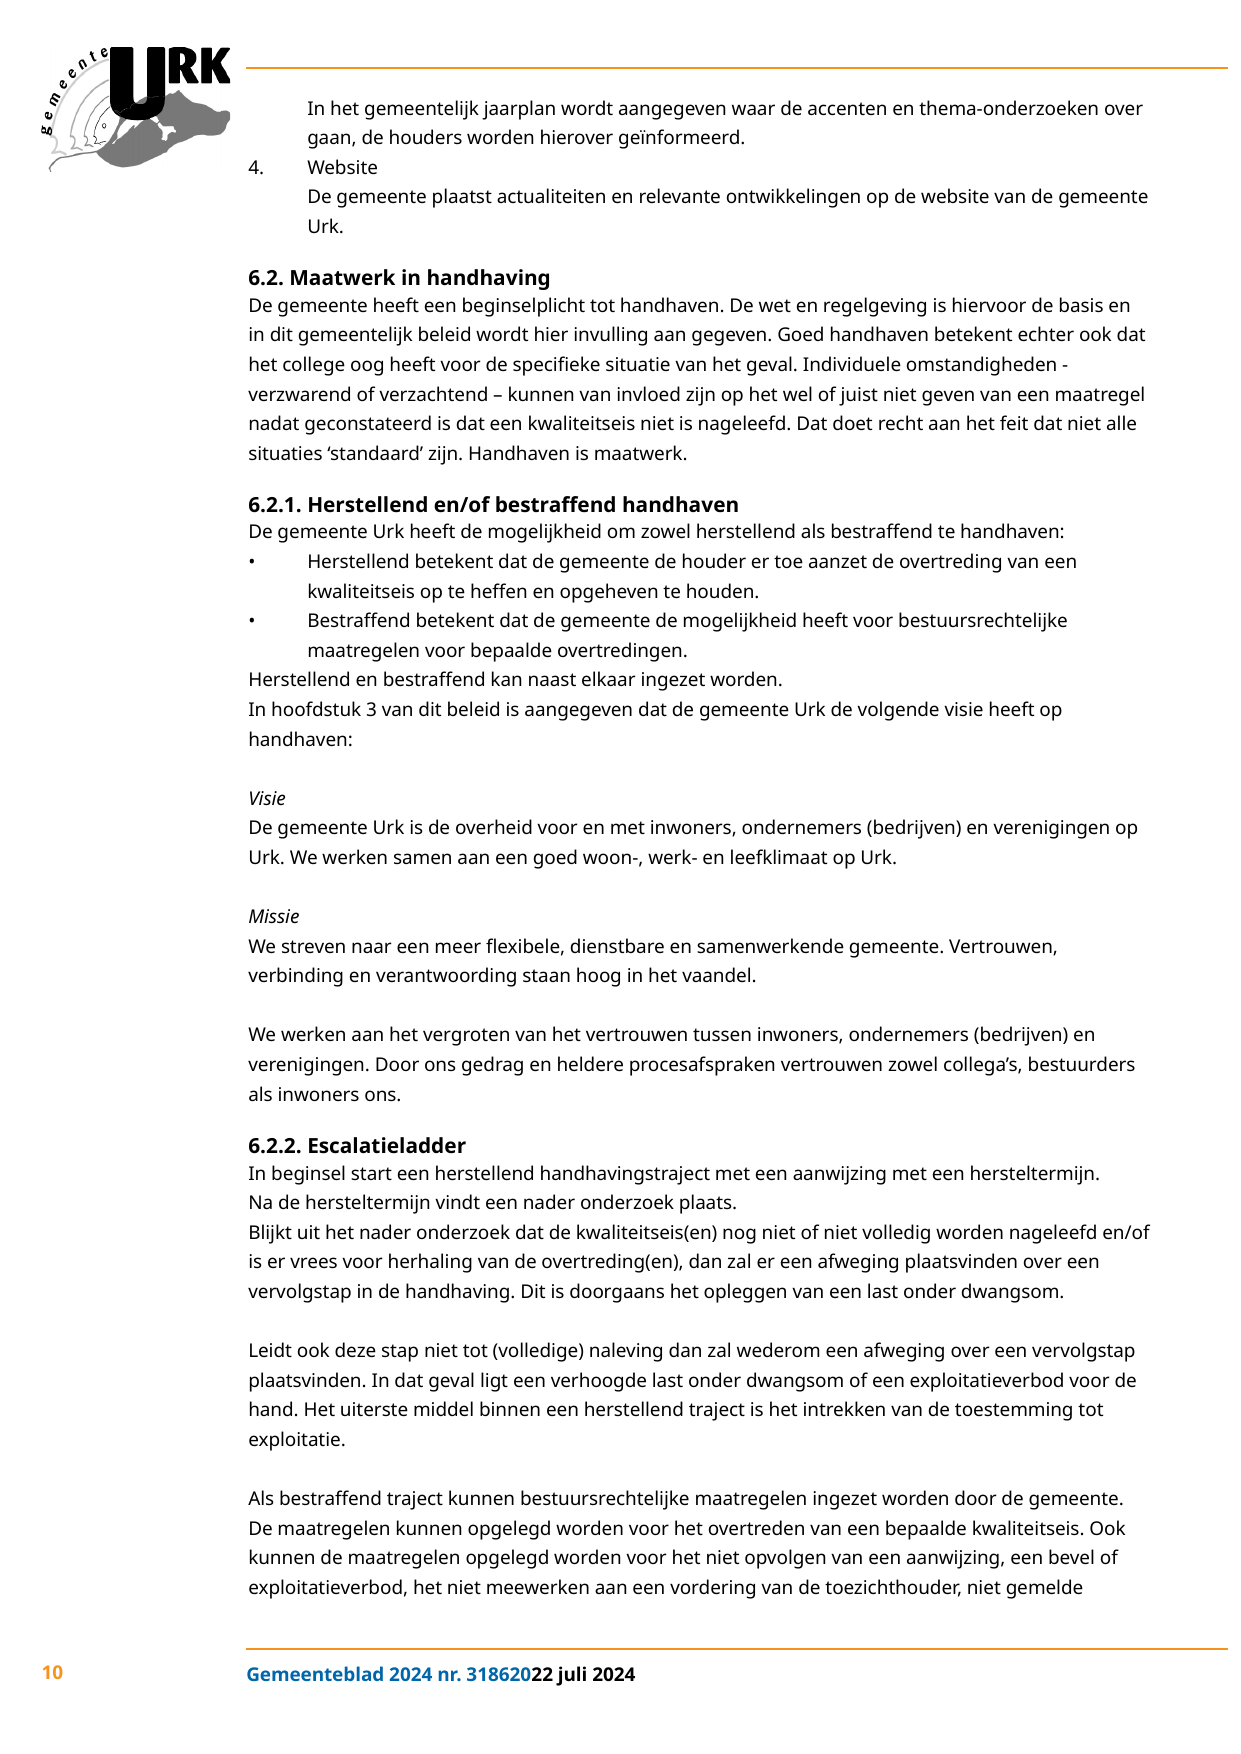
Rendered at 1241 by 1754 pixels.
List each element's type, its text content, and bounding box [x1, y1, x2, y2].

text De maatregelen kunnen opgelegd worden voor het overtreden van een bepaalde kwaliteitseis. Ook kunnen de maatregelen opgelegd worden voor het niet opvolgen van een aanwijzing, een bevel of exploitatieverbod, het niet meewerken aan een vordering van de toezichthouder, niet gemelde [248, 1515, 1152, 1599]
text De gemeente heeft een beginselplicht tot handhaven. De wet en regelgeving is hiervoor de basis en in dit gemeentelijk beleid wordt hier invulling aan gegeven. Goed handhaven betekent echter ook dat het college oog heeft voor de specifieke situatie van het geval. Individuele omstandigheden - verzwarend of verzachtend – kunnen van invloed zijn op het wel of juist niet geven van een maatregel nadat geconstateerd is dat een kwaliteitseis niet is nageleefd. Dat doet recht aan het feit dat niet alle situaties ‘standaard’ zijn. Handhaven is maatwerk. [248, 292, 1152, 466]
list Herstellend betekent dat de gemeente de houder er toe aanzet de overtreding van een kwaliteitseis op te heffen en opgeheven te houden. [248, 548, 1152, 604]
text Blijkt uit het nader onderzoek dat de kwaliteitseis(en) nog niet of niet volledig worden nageleefd en/of is er vrees voor herhaling van de overtreding(en), dan zal er een afweging plaatsvinden over een vervolgstap in de handhaving. Dit is doorgaans het opleggen van een last onder dwangsom. [248, 1219, 1152, 1304]
text De gemeente Urk heeft de mogelijkheid om zowel herstellend als bestraffend te handhaven: [248, 519, 1152, 544]
text 6.2. Maatwerk in handhaving [248, 263, 1152, 292]
text Missie [248, 903, 1152, 929]
text Na de hersteltermijn vindt een nader onderzoek plaats. [248, 1189, 1152, 1215]
text De gemeente Urk is de overheid voor en met inwoners, ondernemers (bedrijven) en verenigingen op Urk. We werken samen aan een goed woon-, werk- en leefklimaat op Urk. [248, 814, 1152, 870]
text In hoofdstuk 3 van dit beleid is aangegeven dat de gemeente Urk de volgende visie heeft op handhaven: [248, 696, 1152, 752]
text 6.2.2. Escalatieladder [248, 1131, 1152, 1160]
list De gemeente plaatst actualiteiten en relevante ontwikkelingen op de website van de gemeente Urk. [248, 183, 1152, 239]
text Herstellend en bestraffend kan naast elkaar ingezet worden. [248, 667, 1152, 692]
text Visie [248, 785, 1152, 811]
text We streven naar een meer flexibele, dienstbare en samenwerkende gemeente. Vertrouwen, verbinding en verantwoording staan hoog in het vaandel. [248, 933, 1152, 988]
picture [41, 47, 231, 172]
list Website [248, 154, 1152, 180]
text In beginsel start een herstellend handhavingstraject met een aanwijzing met een hersteltermijn. [248, 1160, 1152, 1185]
text Leidt ook deze stap niet tot (volledige) naleving dan zal wederom een afweging over een vervolgstap plaatsvinden. In dat geval ligt een verhoogde last onder dwangsom of een exploitatieverbod voor de hand. Het uiterste middel binnen een herstellend traject is het intrekken van de toestemming tot exploitatie. [248, 1337, 1152, 1452]
list Bestraffend betekent dat de gemeente de mogelijkheid heeft voor bestuursrechtelijke maatregelen voor bepaalde overtredingen. [248, 607, 1152, 663]
text We werken aan het vergroten van het vertrouwen tussen inwoners, ondernemers (bedrijven) en verenigingen. Door ons gedrag en heldere procesafspraken vertrouwen zowel collega’s, bestuurders als inwoners ons. [248, 1022, 1152, 1107]
text Als bestraffend traject kunnen bestuursrechtelijke maatregelen ingezet worden door de gemeente. [248, 1485, 1152, 1511]
text 6.2.1. Herstellend en/of bestraffend handhaven [248, 490, 1152, 519]
list In het gemeentelijk jaarplan wordt aangegeven waar de accenten en thema-onderzoeken over gaan, de houders worden hierover geïnformeerd. [248, 95, 1152, 150]
